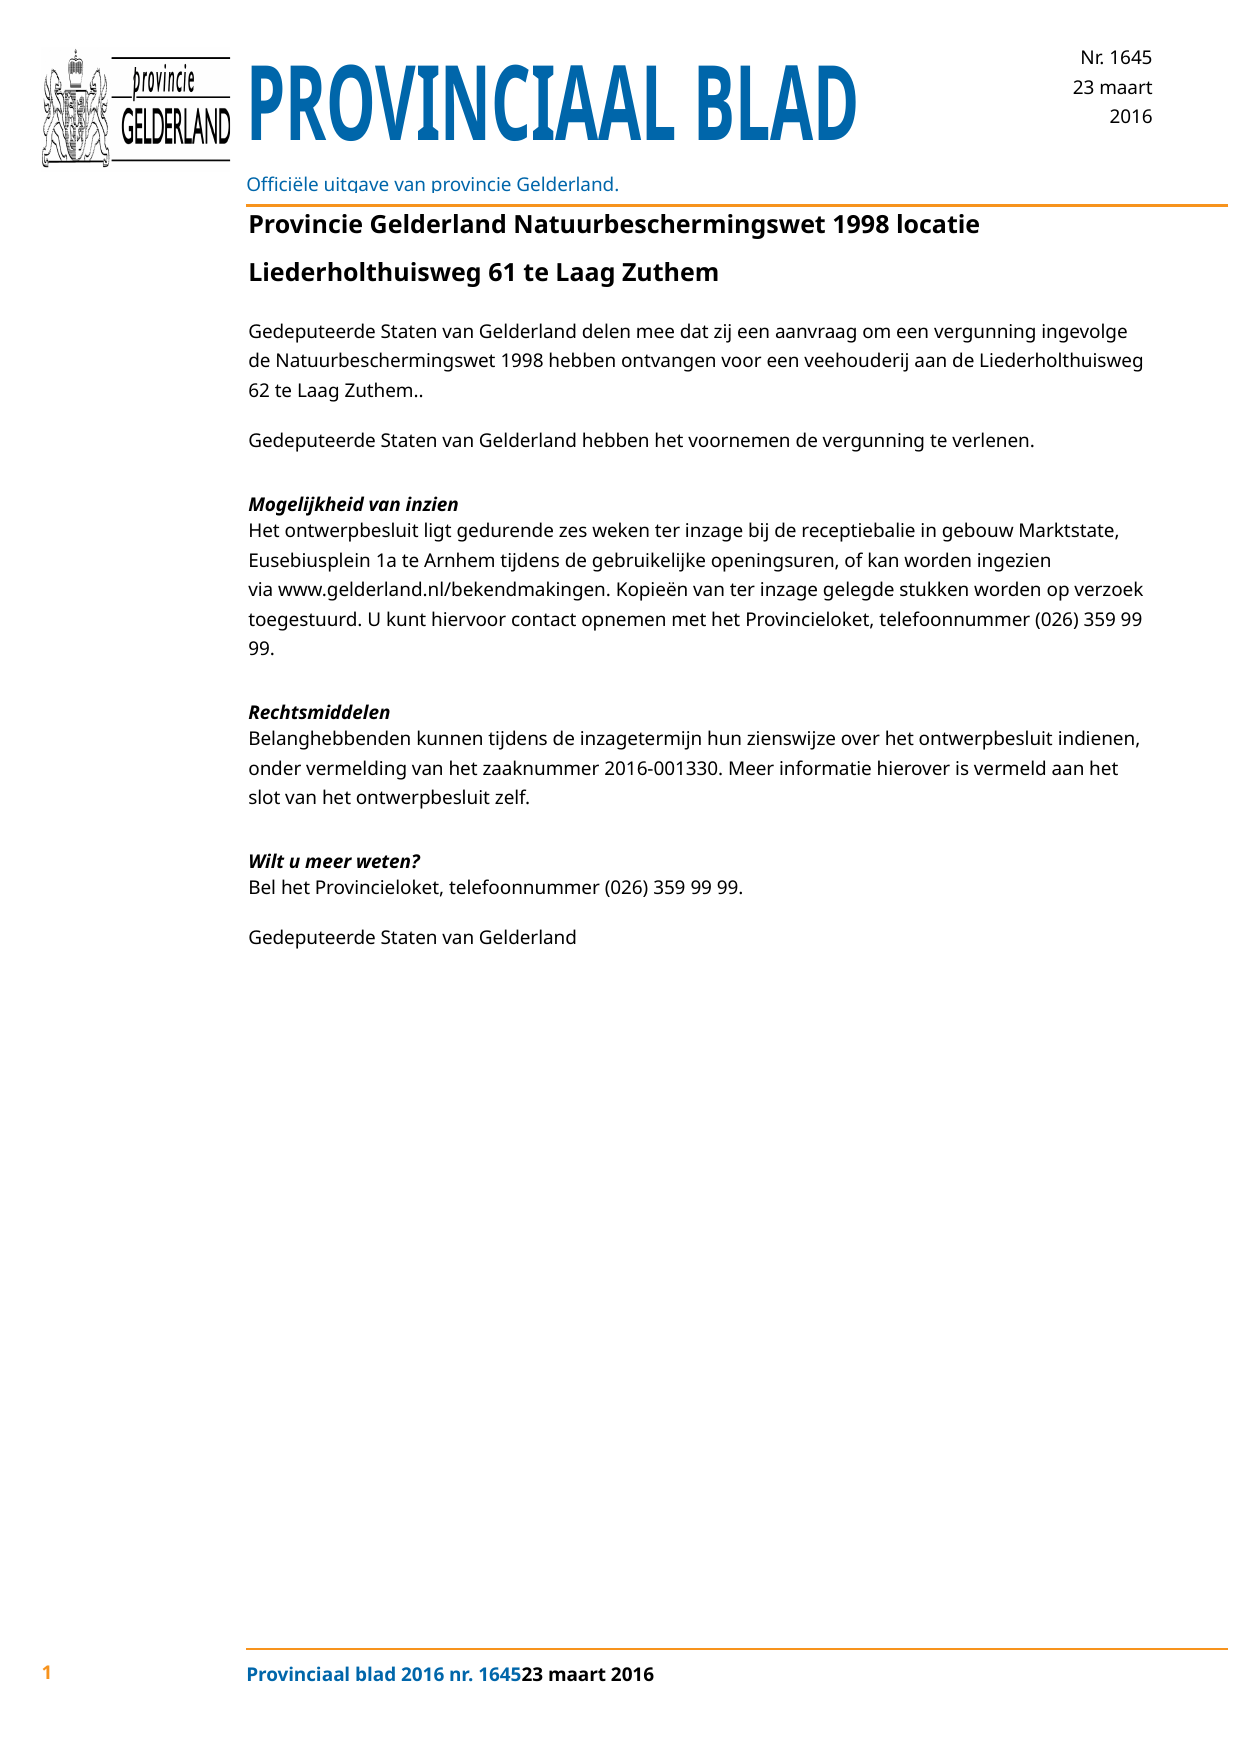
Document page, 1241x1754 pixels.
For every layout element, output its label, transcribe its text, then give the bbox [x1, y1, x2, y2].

text Provincie Gelderland Natuurbeschermingswet 1998 locatie Liederholthuisweg 61 te Laag Zuthem [248, 207, 1152, 288]
text Wilt u meer weten? [248, 848, 1152, 874]
text Bel het Provincieloket, telefoonnummer (026) 359 99 99. [248, 874, 1152, 900]
text Het ontwerpbesluit ligt gedurende zes weken ter inzage bij de receptiebalie in gebouw Marktstate, Eusebiusplein 1a te Arnhem tijdens de gebruikelijke openingsuren, of kan worden ingezien via www.gelderland.nl/bekendmakingen. Kopieën van ter inzage gelegde stukken worden op verzoek toegestuurd. U kunt hiervoor contact opnemen met het Provincieloket, telefoonnummer (026) 359 99 99. [248, 517, 1152, 661]
text Mogelijkheid van inzien [248, 491, 1152, 517]
text Gedeputeerde Staten van Gelderland delen mee dat zij een aanvraag om een vergunning ingevolge de Natuurbeschermingswet 1998 hebben ontvangen voor een veehouderij aan de Liederholthuisweg 62 te Laag Zuthem.. [248, 318, 1152, 403]
picture [41, 47, 231, 172]
text Gedeputeerde Staten van Gelderland [248, 924, 1152, 950]
text Belanghebbenden kunnen tijdens de inzagetermijn hun zienswijze over het ontwerpbesluit indienen, onder vermelding van het zaaknummer 2016-001330. Meer informatie hierover is vermeld aan het slot van het ontwerpbesluit zelf. [248, 725, 1152, 810]
text Rechtsmiddelen [248, 699, 1152, 725]
text Gedeputeerde Staten van Gelderland hebben het voornemen de vergunning te verlenen. [248, 427, 1152, 453]
